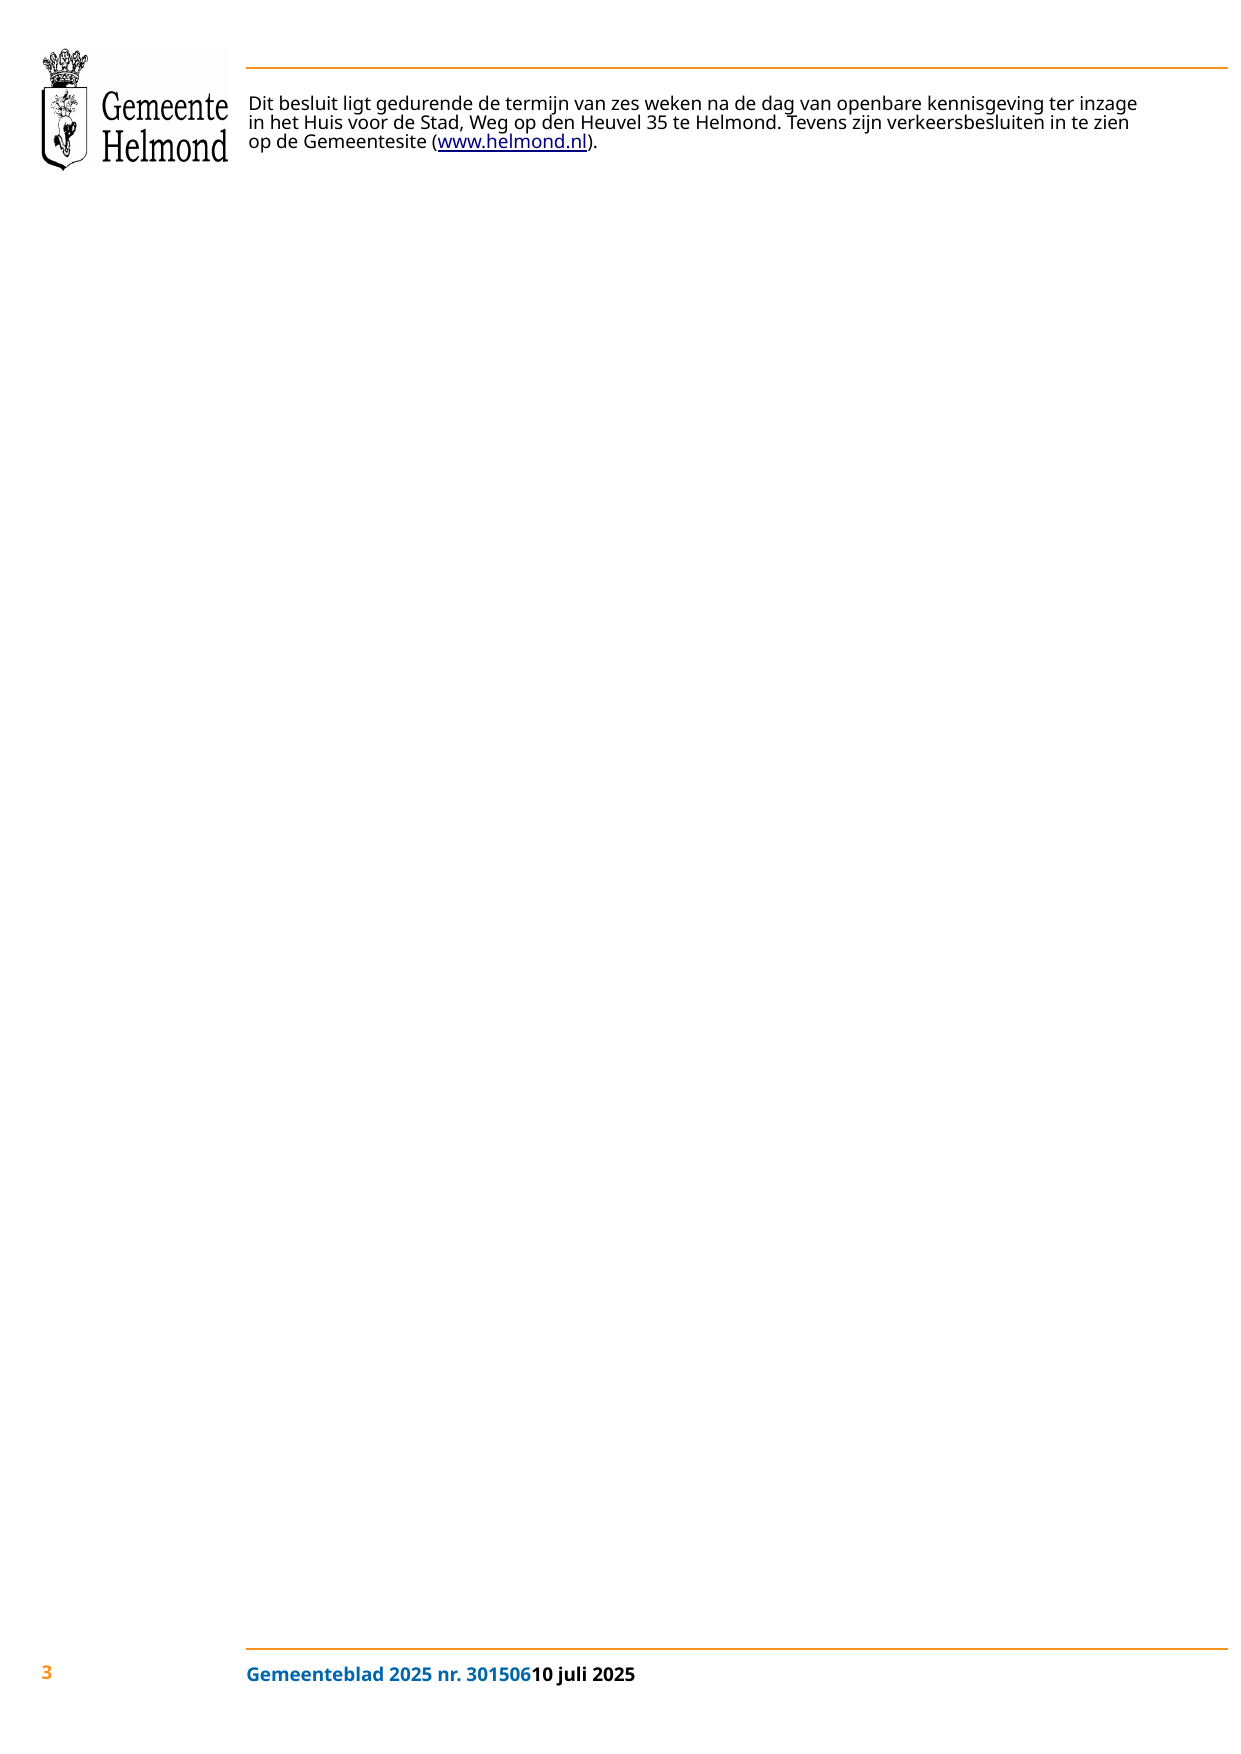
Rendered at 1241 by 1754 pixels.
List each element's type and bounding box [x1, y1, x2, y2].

picture [41, 47, 231, 172]
